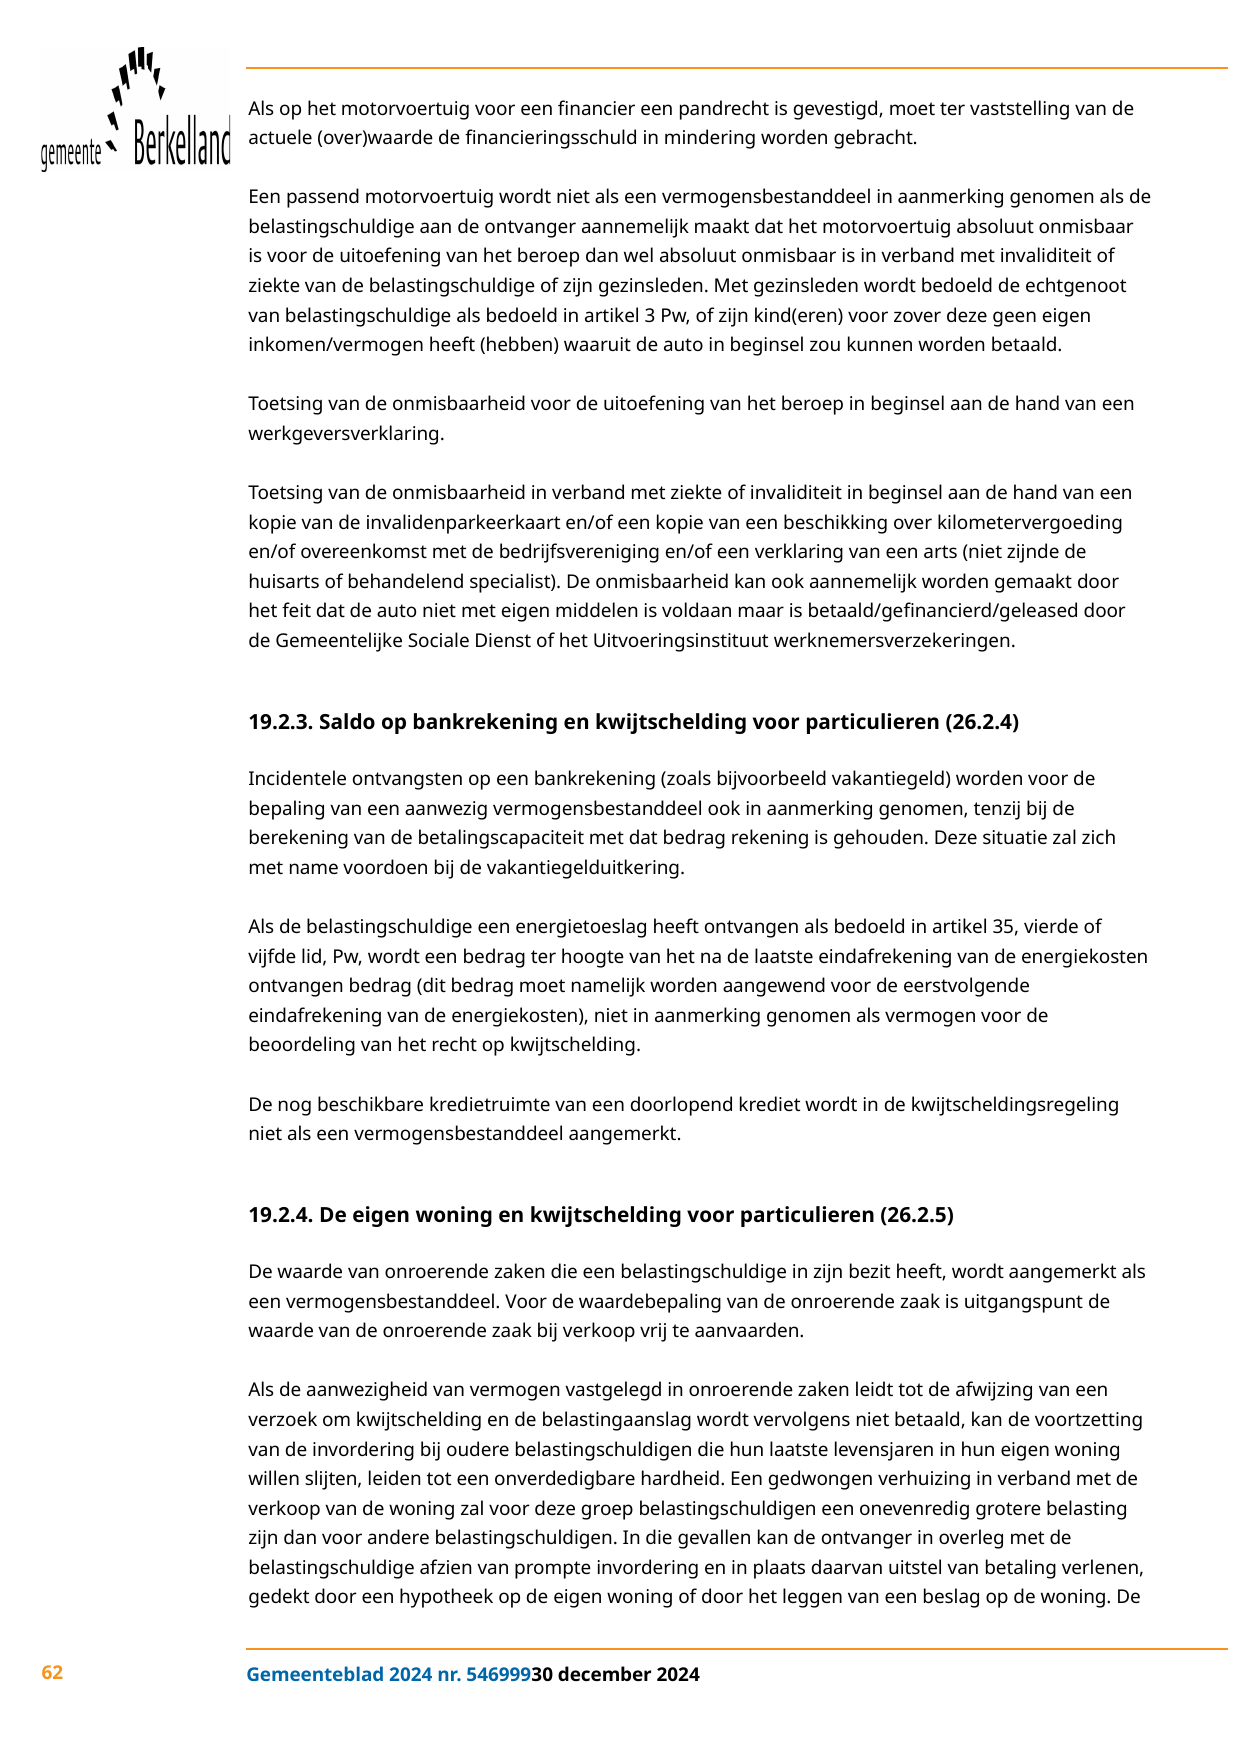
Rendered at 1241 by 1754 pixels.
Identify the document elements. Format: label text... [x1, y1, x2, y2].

text Als op het motorvoertuig voor een financier een pandrecht is gevestigd, moet ter vaststelling van de actuele (over)waarde de financieringsschuld in mindering worden gebracht. [248, 95, 1152, 150]
text De nog beschikbare kredietruimte van een doorlopend krediet wordt in de kwijtscheldingsregeling niet als een vermogensbestanddeel aangemerkt. [248, 1091, 1152, 1146]
text Toetsing van de onmisbaarheid in verband met ziekte of invaliditeit in beginsel aan de hand van een kopie van de invalidenparkeerkaart en/of een kopie van een beschikking over kilometervergoeding en/of overeenkomst met de bedrijfsvereniging en/of een verklaring van een arts (niet zijnde de huisarts of behandelend specialist). De onmisbaarheid kan ook aannemelijk worden gemaakt door het feit dat de auto niet met eigen middelen is voldaan maar is betaald/gefinancierd/geleased door de Gemeentelijke Sociale Dienst of het Uitvoeringsinstituut werknemersverzekeringen. [248, 479, 1152, 653]
picture [41, 47, 231, 172]
text Als de aanwezigheid van vermogen vastgelegd in onroerende zaken leidt tot de afwijzing van een verzoek om kwijtschelding en de belastingaanslag wordt vervolgens niet betaald, kan de voortzetting van de invordering bij oudere belastingschuldigen die hun laatste levensjaren in hun eigen woning willen slijten, leiden tot een onverdedigbare hardheid. Een gedwongen verhuizing in verband met de verkoop van de woning zal voor deze groep belastingschuldigen een onevenredig grotere belasting zijn dan voor andere belastingschuldigen. In die gevallen kan de ontvanger in overleg met de belastingschuldige afzien van prompte invordering en in plaats daarvan uitstel van betaling verlenen, gedekt door een hypotheek op de eigen woning of door het leggen van een beslag op de woning. De [248, 1377, 1152, 1609]
text 19.2.3. Saldo op bankrekening en kwijtschelding voor particulieren (26.2.4) [248, 707, 1152, 736]
text Een passend motorvoertuig wordt niet als een vermogensbestanddeel in aanmerking genomen als de belastingschuldige aan de ontvanger aannemelijk maakt dat het motorvoertuig absoluut onmisbaar is voor de uitoefening van het beroep dan wel absoluut onmisbaar is in verband met invaliditeit of ziekte van de belastingschuldige of zijn gezinsleden. Met gezinsleden wordt bedoeld de echtgenoot van belastingschuldige als bedoeld in artikel 3 Pw, of zijn kind(eren) voor zover deze geen eigen inkomen/vermogen heeft (hebben) waaruit de auto in beginsel zou kunnen worden betaald. [248, 183, 1152, 357]
text 19.2.4. De eigen woning en kwijtschelding voor particulieren (26.2.5) [248, 1200, 1152, 1229]
text Incidentele ontvangsten op een bankrekening (zoals bijvoorbeeld vakantiegeld) worden voor de bepaling van een aanwezig vermogensbestanddeel ook in aanmerking genomen, tenzij bij de berekening van de betalingscapaciteit met dat bedrag rekening is gehouden. Deze situatie zal zich met name voordoen bij de vakantiegelduitkering. [248, 765, 1152, 880]
text De waarde van onroerende zaken die een belastingschuldige in zijn bezit heeft, wordt aangemerkt als een vermogensbestanddeel. Voor de waardebepaling van de onroerende zaak is uitgangspunt de waarde van de onroerende zaak bij verkoop vrij te aanvaarden. [248, 1258, 1152, 1343]
text Toetsing van de onmisbaarheid voor de uitoefening van het beroep in beginsel aan de hand van een werkgeversverklaring. [248, 391, 1152, 446]
text Als de belastingschuldige een energietoeslag heeft ontvangen als bedoeld in artikel 35, vierde of vijfde lid, Pw, wordt een bedrag ter hoogte van het na de laatste eindafrekening van de energiekosten ontvangen bedrag (dit bedrag moet namelijk worden aangewend voor de eerstvolgende eindafrekening van de energiekosten), niet in aanmerking genomen als vermogen voor de beoordeling van het recht op kwijtschelding. [248, 913, 1152, 1057]
